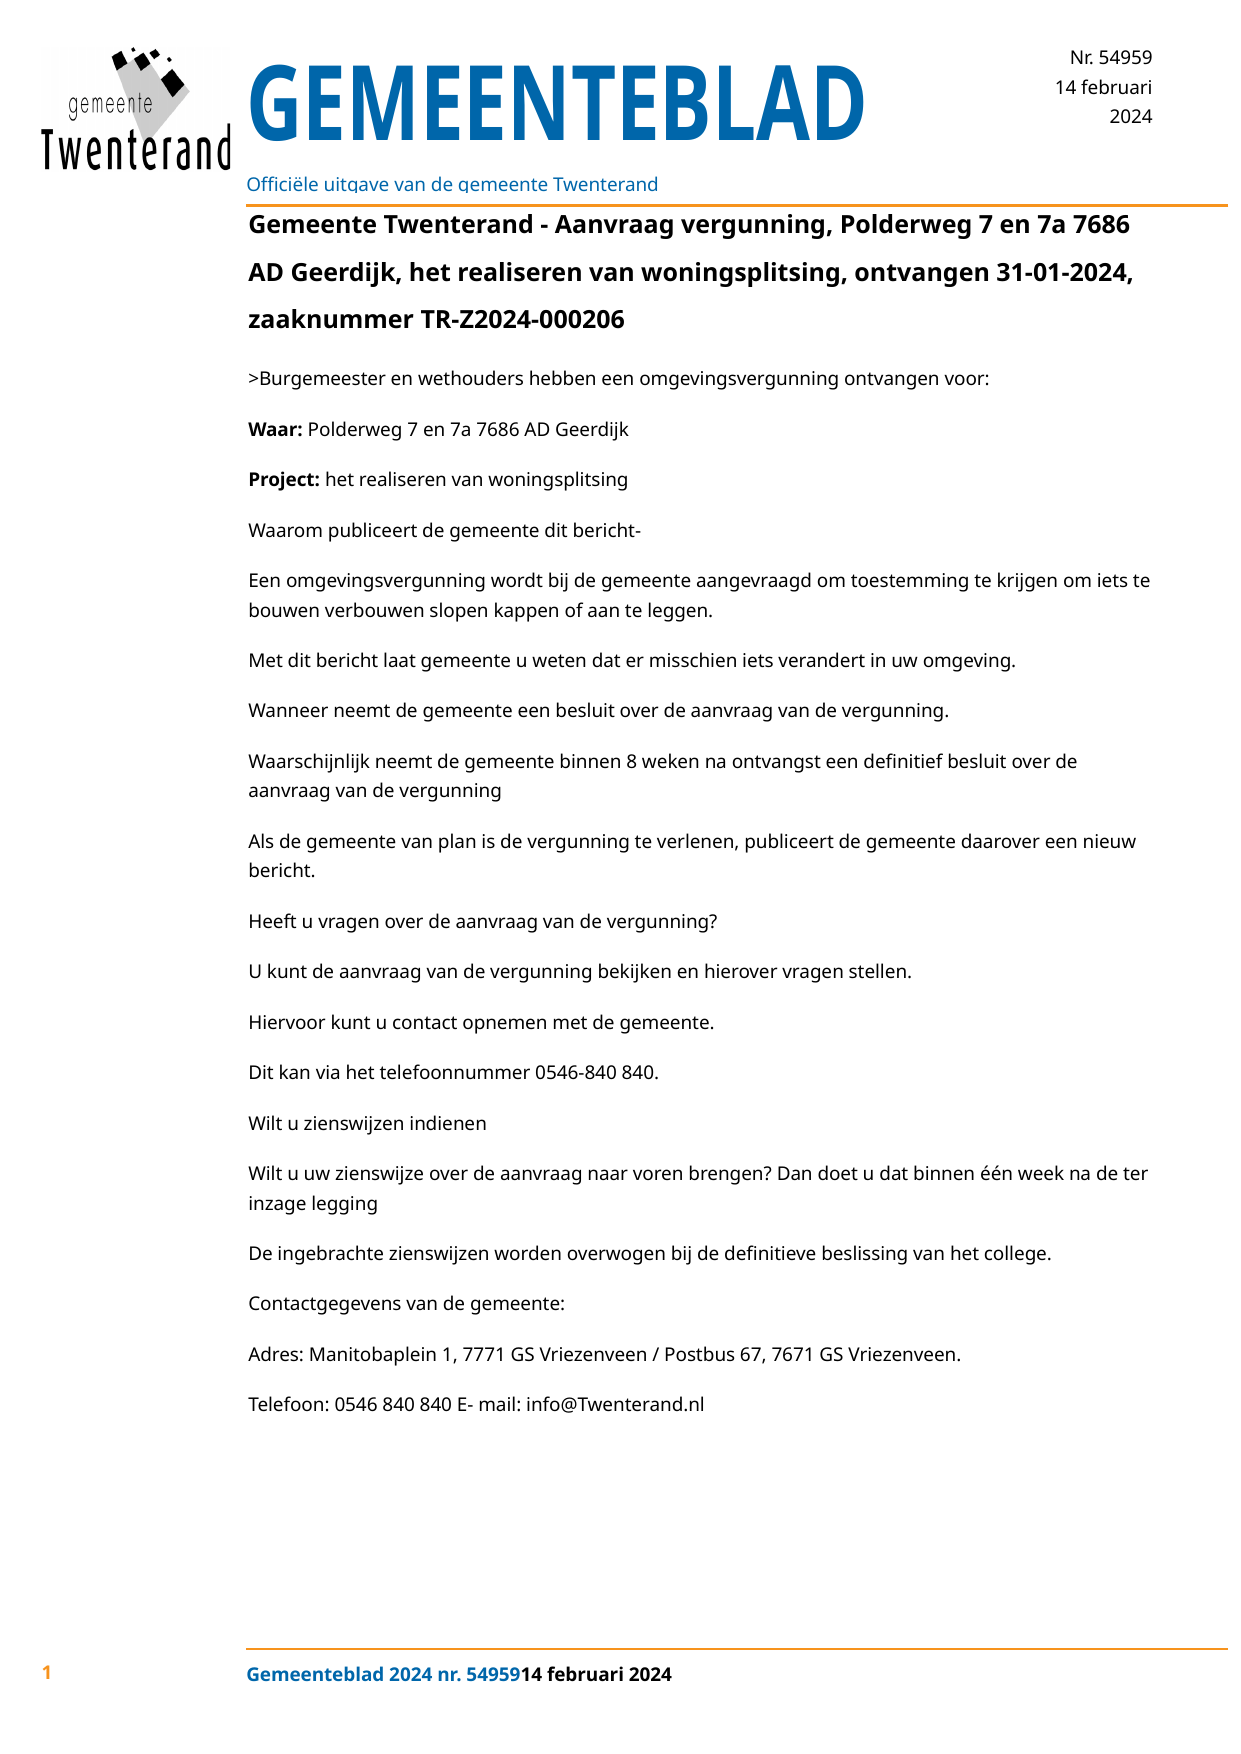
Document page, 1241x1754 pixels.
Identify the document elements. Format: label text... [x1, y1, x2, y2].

text Wilt u uw zienswijze over de aanvraag naar voren brengen? Dan doet u dat binnen één week na de ter inzage legging [248, 1160, 1152, 1215]
text Waar: Polderweg 7 en 7a 7686 AD Geerdijk [248, 416, 1152, 442]
text Adres: Manitobaplein 1, 7771 GS Vriezenveen / Postbus 67, 7671 GS Vriezenveen. [248, 1341, 1152, 1367]
text Telefoon: 0546 840 840 E- mail: info@Twenterand.nl [248, 1391, 1152, 1417]
text Hiervoor kunt u contact opnemen met de gemeente. [248, 1009, 1152, 1034]
text Heeft u vragen over de aanvraag van de vergunning? [248, 908, 1152, 934]
text Wanneer neemt de gemeente een besluit over de aanvraag van de vergunning. [248, 698, 1152, 723]
text De ingebrachte zienswijzen worden overwogen bij de definitieve beslissing van het college. [248, 1240, 1152, 1266]
text >Burgemeester en wethouders hebben een omgevingsvergunning ontvangen voor: [248, 366, 1152, 391]
text Project: het realiseren van woningsplitsing [248, 466, 1152, 492]
text Als de gemeente van plan is de vergunning te verlenen, publiceert de gemeente daarover een nieuw bericht. [248, 828, 1152, 883]
text U kunt de aanvraag van de vergunning bekijken en hierover vragen stellen. [248, 958, 1152, 984]
text Wilt u zienswijzen indienen [248, 1110, 1152, 1135]
text Dit kan via het telefoonnummer 0546-840 840. [248, 1059, 1152, 1085]
picture [41, 47, 231, 172]
text Met dit bericht laat gemeente u weten dat er misschien iets verandert in uw omgeving. [248, 647, 1152, 673]
text Waarom publiceert de gemeente dit bericht- [248, 517, 1152, 542]
text Een omgevingsvergunning wordt bij de gemeente aangevraagd om toestemming te krijgen om iets te bouwen verbouwen slopen kappen of aan te leggen. [248, 567, 1152, 622]
text Gemeente Twenterand - Aanvraag vergunning, Polderweg 7 en 7a 7686 AD Geerdijk, het realiseren van woningsplitsing, ontvangen 31-01-2024, zaaknummer TR-Z2024-000206 [248, 207, 1152, 336]
text Waarschijnlijk neemt de gemeente binnen 8 weken na ontvangst een definitief besluit over de aanvraag van de vergunning [248, 748, 1152, 803]
text Contactgegevens van de gemeente: [248, 1291, 1152, 1316]
